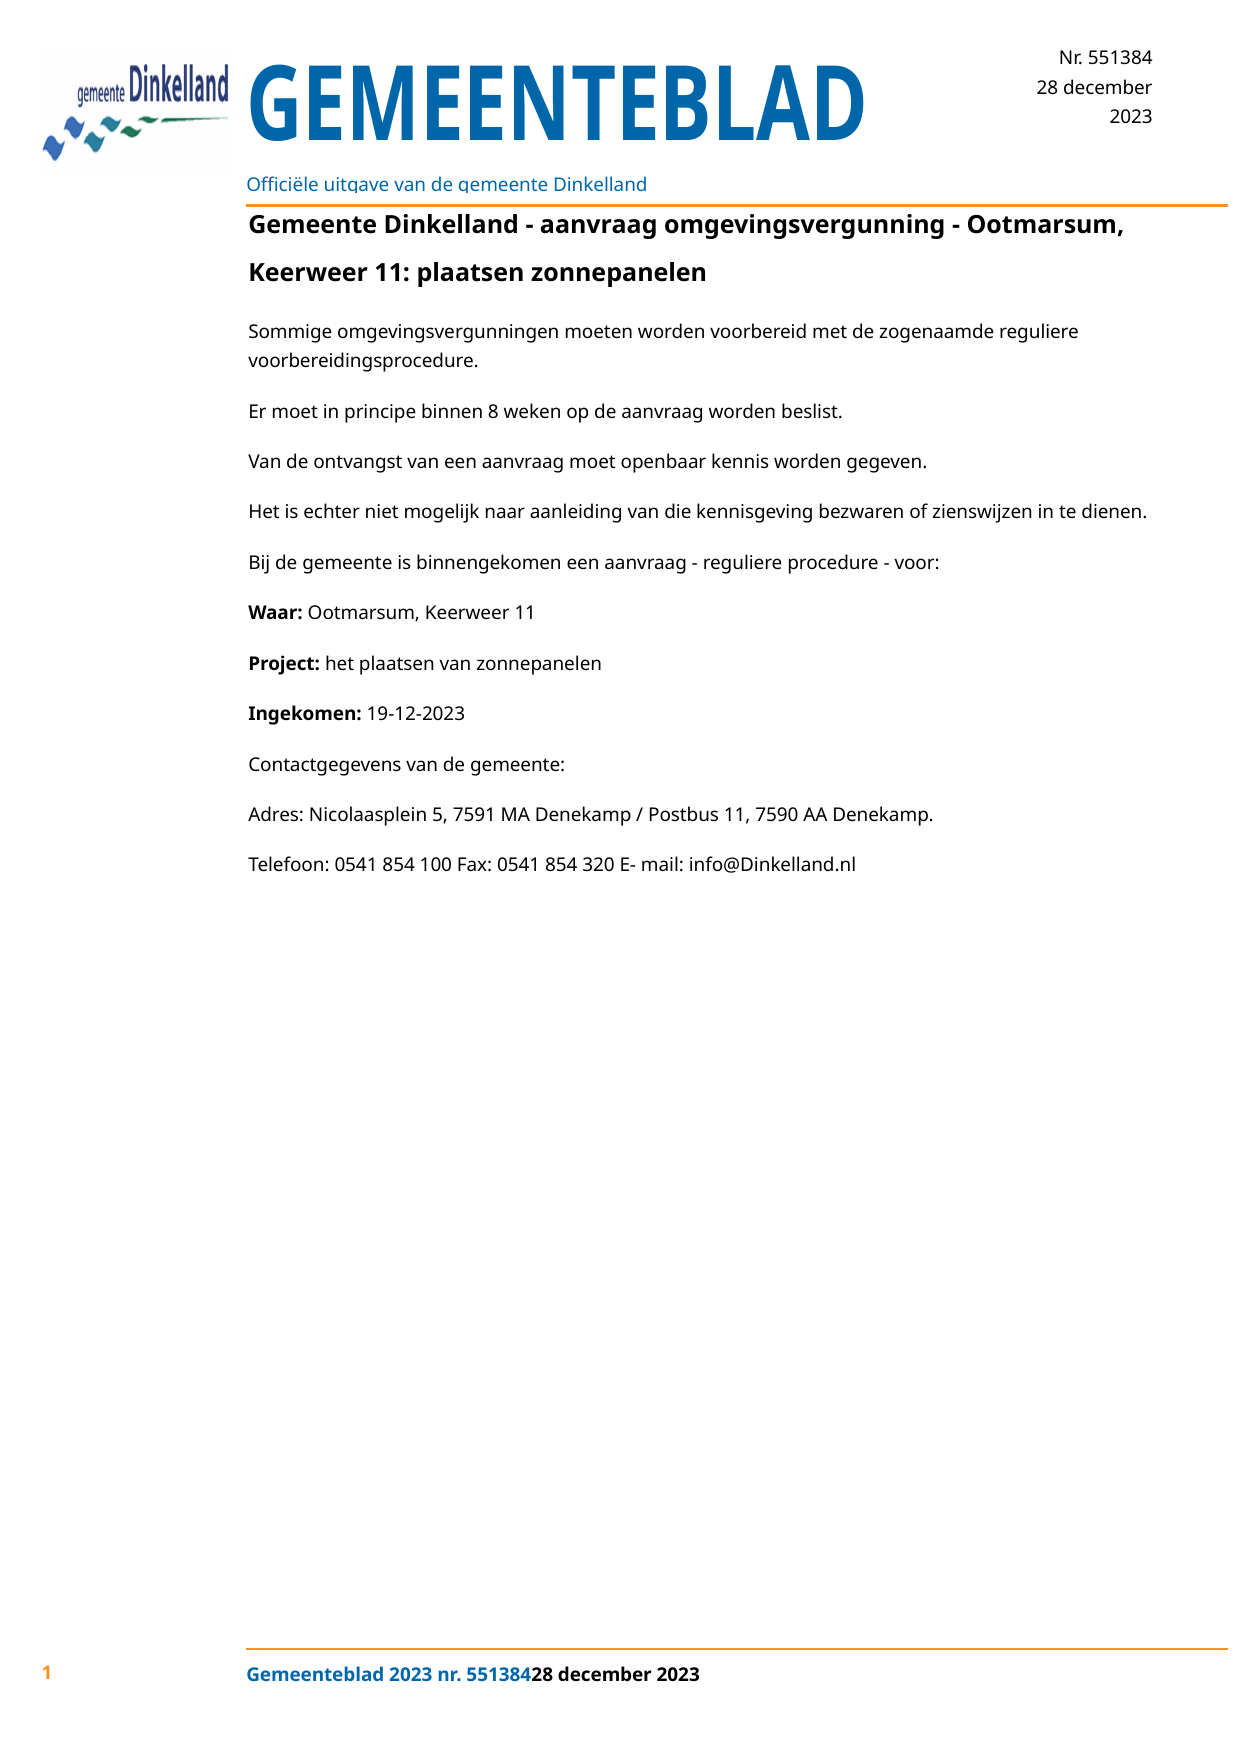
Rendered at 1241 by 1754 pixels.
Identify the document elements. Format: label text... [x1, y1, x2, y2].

text Ingekomen: 19-12-2023 [248, 700, 1152, 726]
picture [41, 47, 231, 172]
text Telefoon: 0541 854 100 Fax: 0541 854 320 E- mail: info@Dinkelland.nl [248, 852, 1152, 877]
text Project: het plaatsen van zonnepanelen [248, 650, 1152, 676]
text Van de ontvangst van een aanvraag moet openbaar kennis worden gegeven. [248, 448, 1152, 474]
text Er moet in principe binnen 8 weken op de aanvraag worden beslist. [248, 398, 1152, 424]
text Gemeente Dinkelland - aanvraag omgevingsvergunning - Ootmarsum, Keerweer 11: plaatsen zonnepanelen [248, 207, 1152, 288]
text Waar: Ootmarsum, Keerweer 11 [248, 599, 1152, 625]
text Sommige omgevingsvergunningen moeten worden voorbereid met de zogenaamde reguliere voorbereidingsprocedure. [248, 318, 1152, 373]
text Het is echter niet mogelijk naar aanleiding van die kennisgeving bezwaren of zienswijzen in te dienen. [248, 499, 1152, 524]
text Contactgegevens van de gemeente: [248, 751, 1152, 777]
text Bij de gemeente is binnengekomen een aanvraag - reguliere procedure - voor: [248, 549, 1152, 575]
text Adres: Nicolaasplein 5, 7591 MA Denekamp / Postbus 11, 7590 AA Denekamp. [248, 801, 1152, 827]
